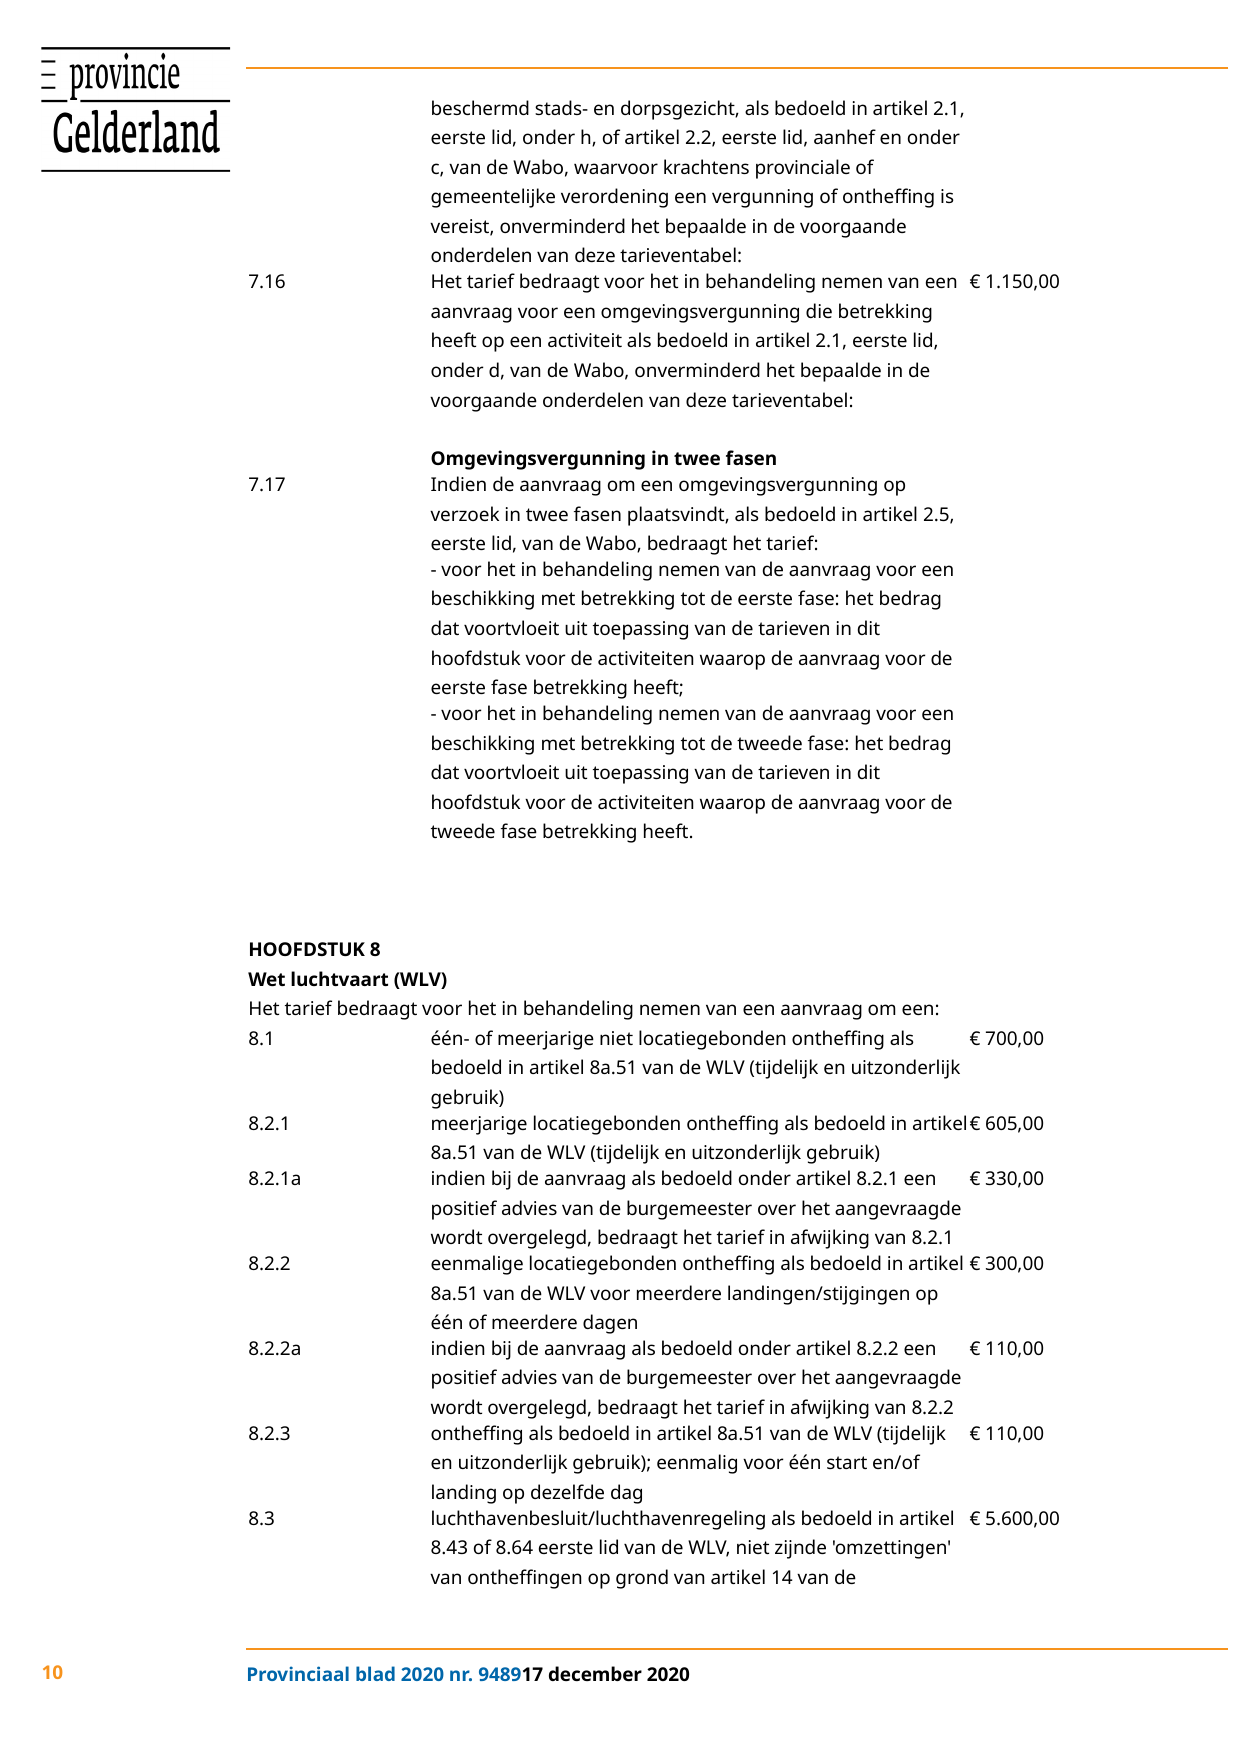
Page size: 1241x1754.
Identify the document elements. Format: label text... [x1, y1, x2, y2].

picture [41, 47, 231, 172]
table_cell luchthavenbesluit/luchthavenregeling als bedoeld in artikel 8.43 of 8.64 eerste lid van de WLV, niet zijnde 'omzettingen' van ontheffingen op grond van artikel 14 van de [430, 1505, 969, 1590]
table_cell [969, 556, 1152, 700]
table_cell 8.3 [248, 1505, 430, 1590]
table_cell [969, 95, 1152, 268]
table_header [248, 445, 430, 471]
table_cell indien bij de aanvraag als bedoeld onder artikel 8.2.2 een positief advies van de burgemeester over het aangevraagde wordt overgelegd, bedraagt het tarief in afwijking van 8.2.2 [430, 1335, 969, 1420]
table_cell 8.2.3 [248, 1420, 430, 1505]
table_cell indien bij de aanvraag als bedoeld onder artikel 8.2.1 een positief advies van de burgemeester over het aangevraagde wordt overgelegd, bedraagt het tarief in afwijking van 8.2.1 [430, 1165, 969, 1250]
table_header één- of meerjarige niet locatiegebonden ontheffing als bedoeld in artikel 8a.51 van de WLV (tijdelijk en uitzonderlijk gebruik) [430, 1025, 969, 1110]
table_cell eenmalige locatiegebonden ontheffing als bedoeld in artikel 8a.51 van de WLV voor meerdere landingen/stijgingen op één of meerdere dagen [430, 1250, 969, 1335]
table_cell [248, 95, 430, 268]
table_cell Het tarief bedraagt voor het in behandeling nemen van een aanvraag voor een omgevingsvergunning die betrekking heeft op een activiteit als bedoeld in artikel 2.1, eerste lid, onder d, van de Wabo, onverminderd het bepaalde in de voorgaande onderdelen van deze tarieventabel: [430, 269, 969, 412]
table_cell - voor het in behandeling nemen van de aanvraag voor een beschikking met betrekking tot de tweede fase: het bedrag dat voortvloeit uit toepassing van de tarieven in dit hoofdstuk voor de activiteiten waarop de aanvraag voor de tweede fase betrekking heeft. [430, 700, 969, 844]
table_cell € 110,00 [969, 1335, 1152, 1420]
table_cell € 1.150,00 [969, 269, 1152, 412]
table_cell Indien de aanvraag om een omgevingsvergunning op verzoek in twee fasen plaatsvindt, als bedoeld in artikel 2.5, eerste lid, van de Wabo, bedraagt het tarief: [430, 471, 969, 556]
text Wet luchtvaart (WLV) [248, 966, 1152, 991]
table_cell € 605,00 [969, 1110, 1152, 1165]
table_header € 700,00 [969, 1025, 1152, 1110]
table_cell € 5.600,00 [969, 1505, 1152, 1590]
table_cell € 330,00 [969, 1165, 1152, 1250]
text Het tarief bedraagt voor het in behandeling nemen van een aanvraag om een: [248, 995, 1152, 1021]
table_cell € 110,00 [969, 1420, 1152, 1505]
table_cell 8.2.2a [248, 1335, 430, 1420]
text HOOFDSTUK 8 [248, 936, 1152, 962]
table_cell € 300,00 [969, 1250, 1152, 1335]
table_header [969, 445, 1152, 471]
table_cell 8.2.1 [248, 1110, 430, 1165]
table_header 8.1 [248, 1025, 430, 1110]
table_cell 8.2.2 [248, 1250, 430, 1335]
table_cell meerjarige locatiegebonden ontheffing als bedoeld in artikel 8a.51 van de WLV (tijdelijk en uitzonderlijk gebruik) [430, 1110, 969, 1165]
table_cell 8.2.1a [248, 1165, 430, 1250]
table_cell beschermd stads- en dorpsgezicht, als bedoeld in artikel 2.1, eerste lid, onder h, of artikel 2.2, eerste lid, aanhef en onder c, van de Wabo, waarvoor krachtens provinciale of gemeentelijke verordening een vergunning of ontheffing is vereist, onverminderd het bepaalde in de voorgaande onderdelen van deze tarieventabel: [430, 95, 969, 268]
table_cell [969, 700, 1152, 844]
table_cell - voor het in behandeling nemen van de aanvraag voor een beschikking met betrekking tot de eerste fase: het bedrag dat voortvloeit uit toepassing van de tarieven in dit hoofdstuk voor de activiteiten waarop de aanvraag voor de eerste fase betrekking heeft; [430, 556, 969, 700]
table_cell ontheffing als bedoeld in artikel 8a.51 van de WLV (tijdelijk en uitzonderlijk gebruik); eenmalig voor één start en/of landing op dezelfde dag [430, 1420, 969, 1505]
table_cell 7.17 [248, 471, 430, 556]
table_header Omgevingsvergunning in twee fasen [430, 445, 969, 471]
table_cell [248, 556, 430, 700]
table_cell [248, 700, 430, 844]
table_cell [969, 471, 1152, 556]
table_cell 7.16 [248, 269, 430, 412]
